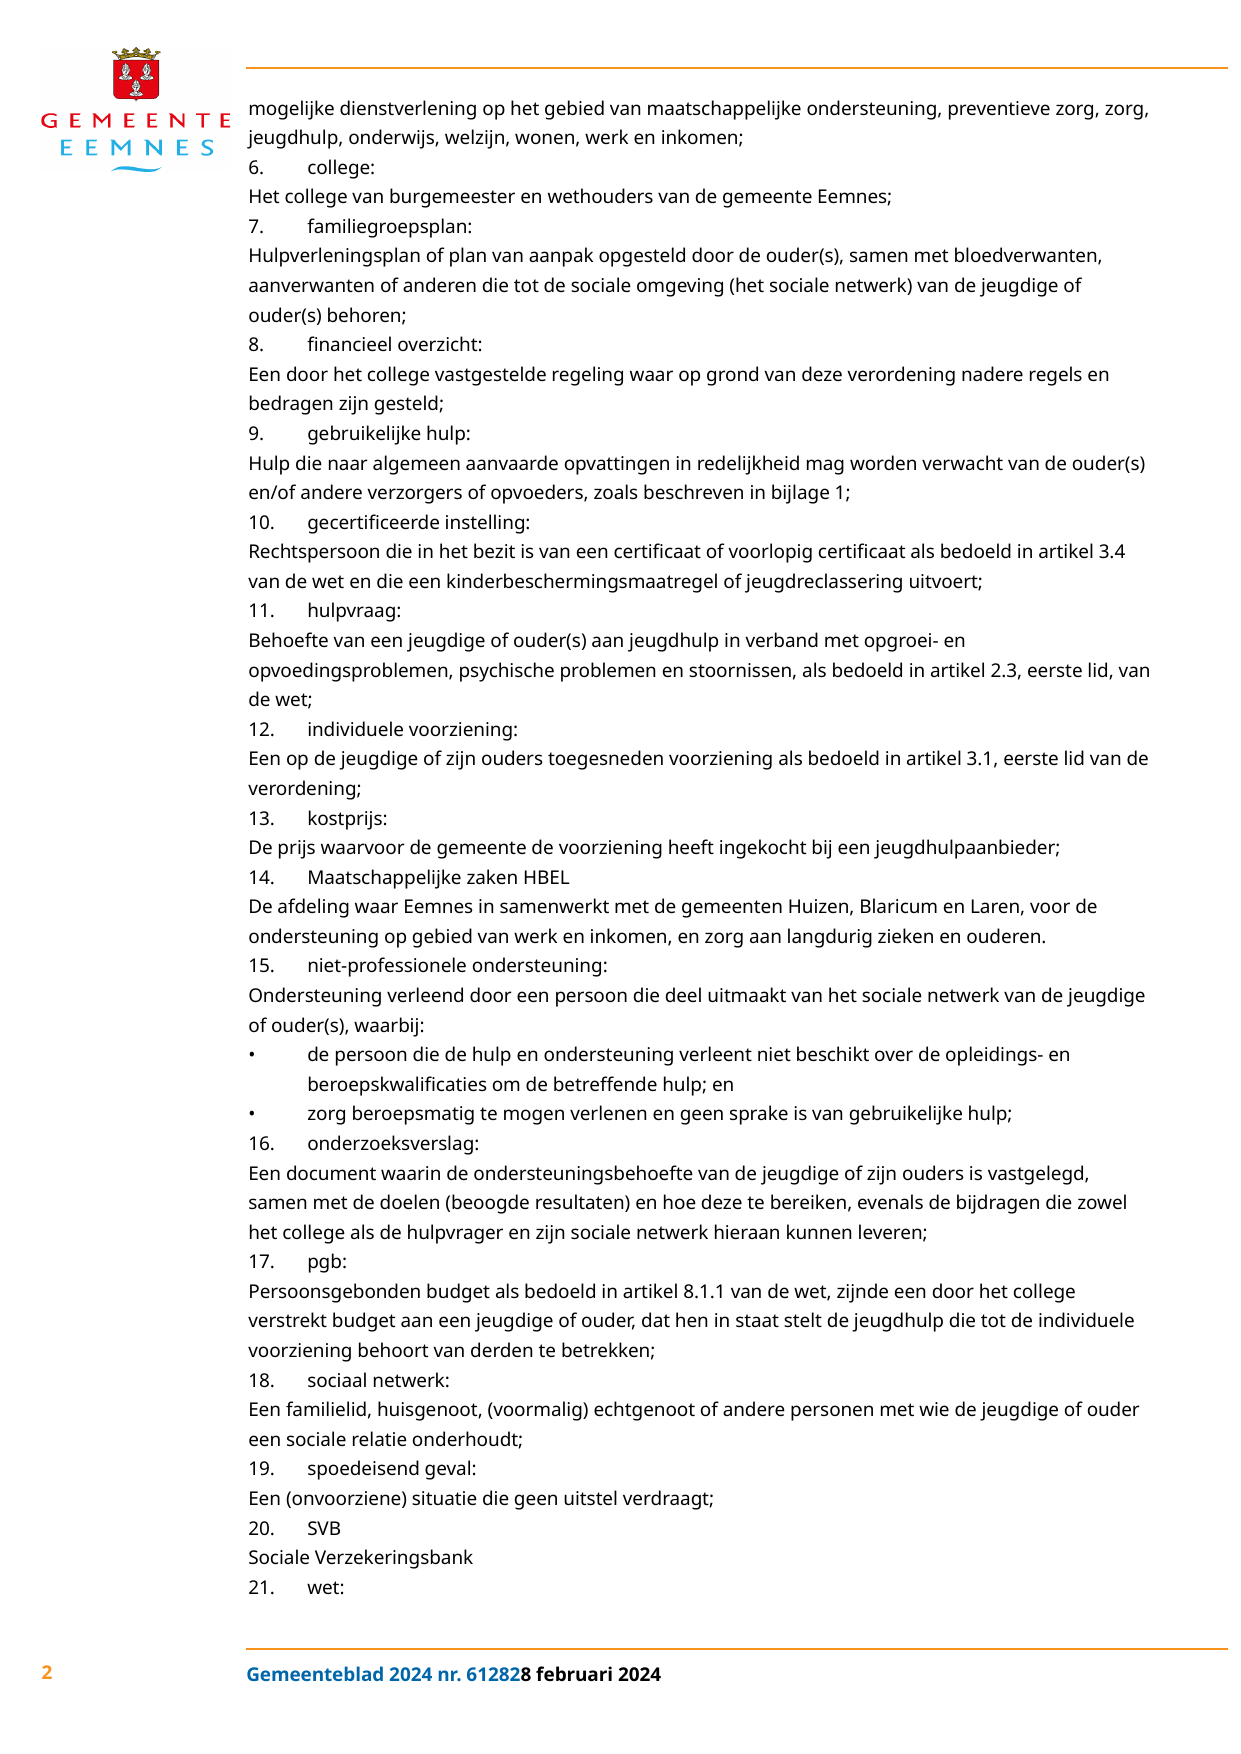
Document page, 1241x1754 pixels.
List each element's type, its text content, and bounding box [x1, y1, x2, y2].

text Sociale Verzekeringsbank [248, 1544, 1152, 1570]
list onderzoeksverslag: [248, 1130, 1152, 1156]
list financieel overzicht: [248, 331, 1152, 357]
list Maatschappelijke zaken HBEL [248, 864, 1152, 890]
text Behoefte van een jeugdige of ouder(s) aan jeugdhulp in verband met opgroei- en opvoedingsproblemen, psychische problemen en stoornissen, als bedoeld in artikel 2.3, eerste lid, van de wet; [248, 627, 1152, 712]
list de persoon die de hulp en ondersteuning verleent niet beschikt over de opleidings- en beroepskwalificaties om de betreffende hulp; en [248, 1041, 1152, 1097]
list pgb: [248, 1248, 1152, 1274]
text De afdeling waar Eemnes in samenwerkt met de gemeenten Huizen, Blaricum en Laren, voor de ondersteuning op gebied van werk en inkomen, en zorg aan langdurig zieken en ouderen. [248, 893, 1152, 949]
text Een familielid, huisgenoot, (voormalig) echtgenoot of andere personen met wie de jeugdige of ouder een sociale relatie onderhoudt; [248, 1396, 1152, 1452]
text Hulp die naar algemeen aanvaarde opvattingen in redelijkheid mag worden verwacht van de ouder(s) en/of andere verzorgers of opvoeders, zoals beschreven in bijlage 1; [248, 450, 1152, 505]
list SVB [248, 1515, 1152, 1541]
list niet-professionele ondersteuning: [248, 953, 1152, 978]
list familiegroepsplan: [248, 213, 1152, 239]
picture [41, 47, 231, 172]
list spoedeisend geval: [248, 1456, 1152, 1481]
text Een (onvoorziene) situatie die geen uitstel verdraagt; [248, 1485, 1152, 1511]
text Een door het college vastgestelde regeling waar op grond van deze verordening nadere regels en bedragen zijn gesteld; [248, 361, 1152, 416]
text Ondersteuning verleend door een persoon die deel uitmaakt van het sociale netwerk van de jeugdige of ouder(s), waarbij: [248, 982, 1152, 1038]
list kostprijs: [248, 805, 1152, 831]
list zorg beroepsmatig te mogen verlenen en geen sprake is van gebruikelijke hulp; [248, 1101, 1152, 1126]
list hulpvraag: [248, 598, 1152, 623]
list individuele voorziening: [248, 716, 1152, 742]
list college: [248, 154, 1152, 180]
list gebruikelijke hulp: [248, 420, 1152, 446]
list gecertificeerde instelling: [248, 509, 1152, 535]
text Rechtspersoon die in het bezit is van een certificaat of voorlopig certificaat als bedoeld in artikel 3.4 van de wet en die een kinderbeschermingsmaatregel of jeugdreclassering uitvoert; [248, 538, 1152, 594]
text De prijs waarvoor de gemeente de voorziening heeft ingekocht bij een jeugdhulpaanbieder; [248, 834, 1152, 860]
text mogelijke dienstverlening op het gebied van maatschappelijke ondersteuning, preventieve zorg, zorg, jeugdhulp, onderwijs, welzijn, wonen, werk en inkomen; [248, 95, 1152, 150]
text Een document waarin de ondersteuningsbehoefte van de jeugdige of zijn ouders is vastgelegd, samen met de doelen (beoogde resultaten) en hoe deze te bereiken, evenals de bijdragen die zowel het college als de hulpvrager en zijn sociale netwerk hieraan kunnen leveren; [248, 1160, 1152, 1245]
text Het college van burgemeester en wethouders van de gemeente Eemnes; [248, 183, 1152, 209]
text Hulpverleningsplan of plan van aanpak opgesteld door de ouder(s), samen met bloedverwanten, aanverwanten of anderen die tot de sociale omgeving (het sociale netwerk) van de jeugdige of ouder(s) behoren; [248, 243, 1152, 328]
list sociaal netwerk: [248, 1367, 1152, 1393]
text Een op de jeugdige of zijn ouders toegesneden voorziening als bedoeld in artikel 3.1, eerste lid van de verordening; [248, 746, 1152, 801]
text Persoonsgebonden budget als bedoeld in artikel 8.1.1 van de wet, zijnde een door het college verstrekt budget aan een jeugdige of ouder, dat hen in staat stelt de jeugdhulp die tot de individuele voorziening behoort van derden te betrekken; [248, 1278, 1152, 1363]
list wet: [248, 1574, 1152, 1600]
